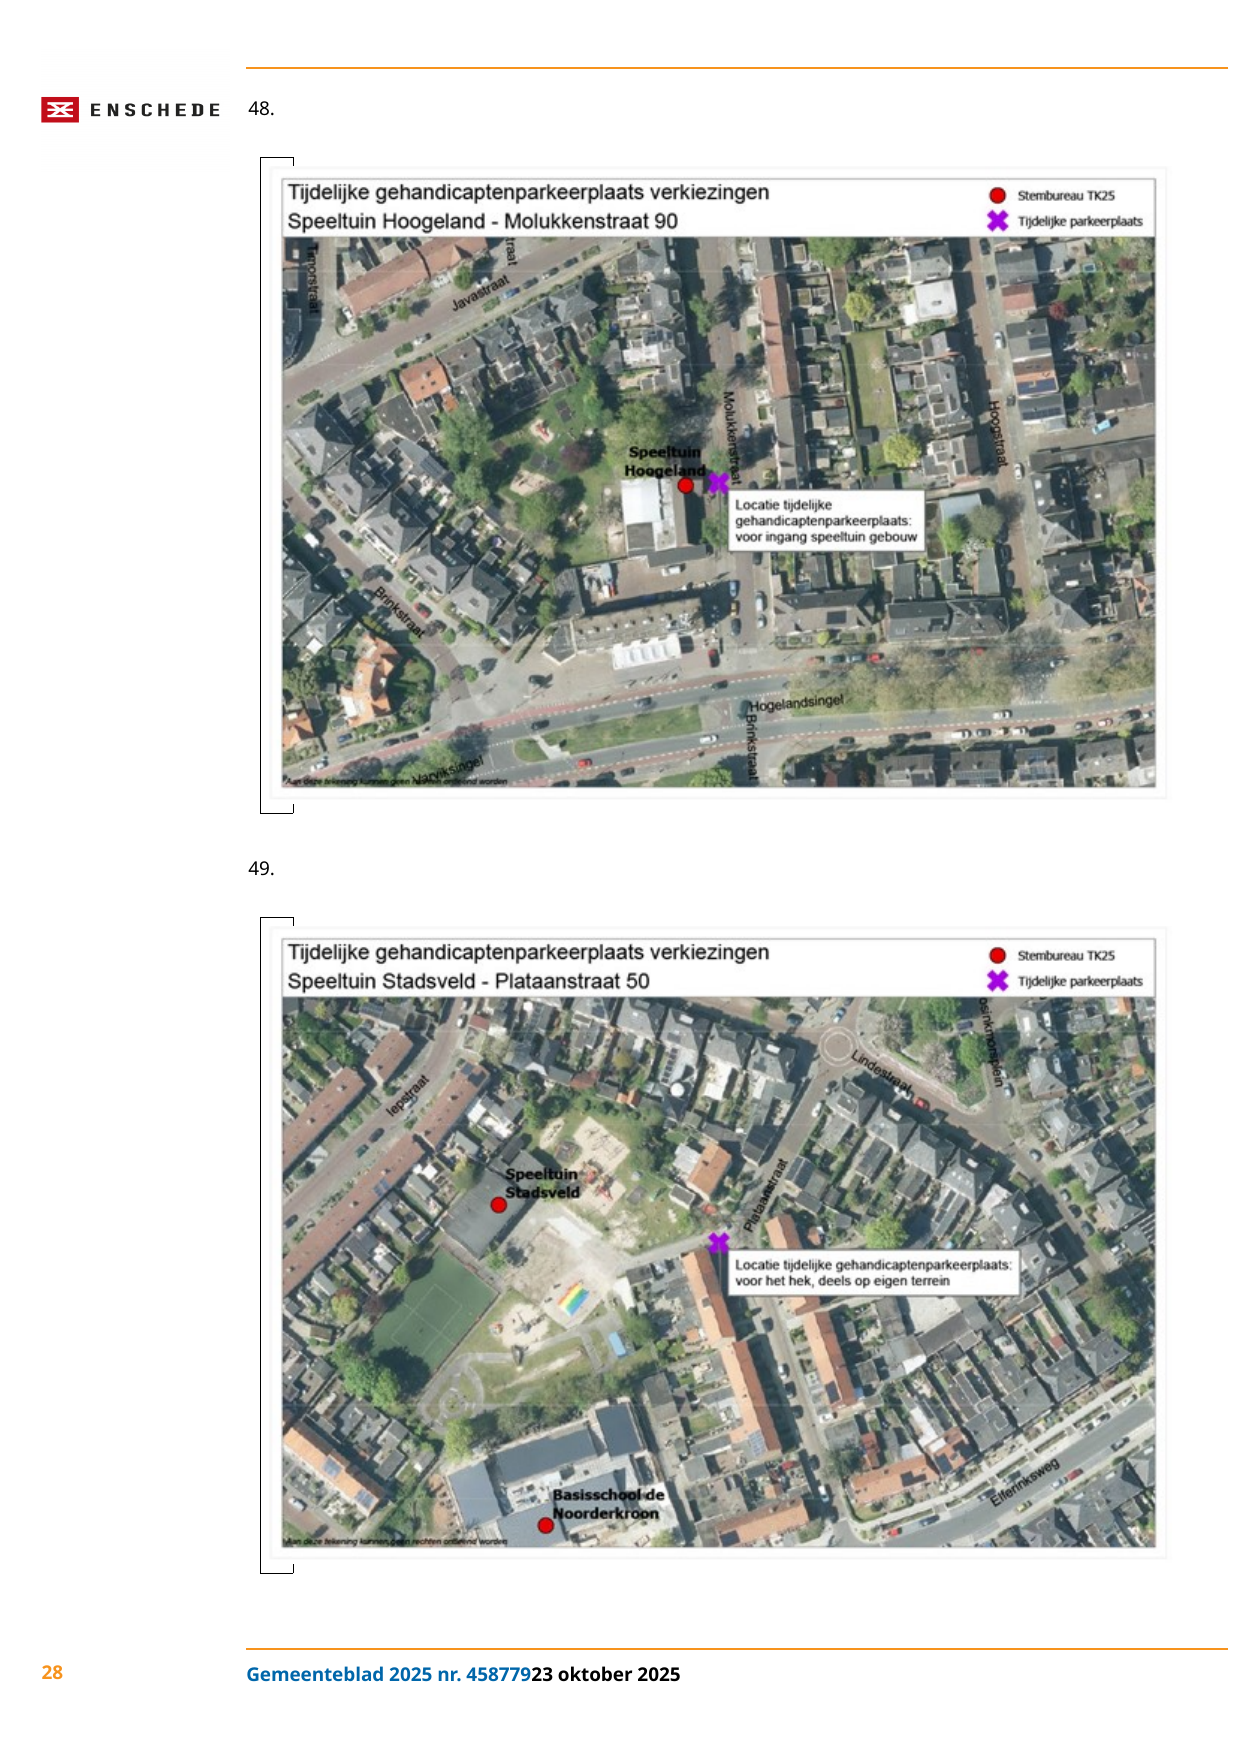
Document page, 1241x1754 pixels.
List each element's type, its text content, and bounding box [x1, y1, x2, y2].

text 48. [248, 95, 1152, 121]
picture [268, 926, 1173, 1564]
picture [41, 47, 231, 172]
text 49. [248, 855, 1152, 881]
picture [268, 166, 1173, 804]
